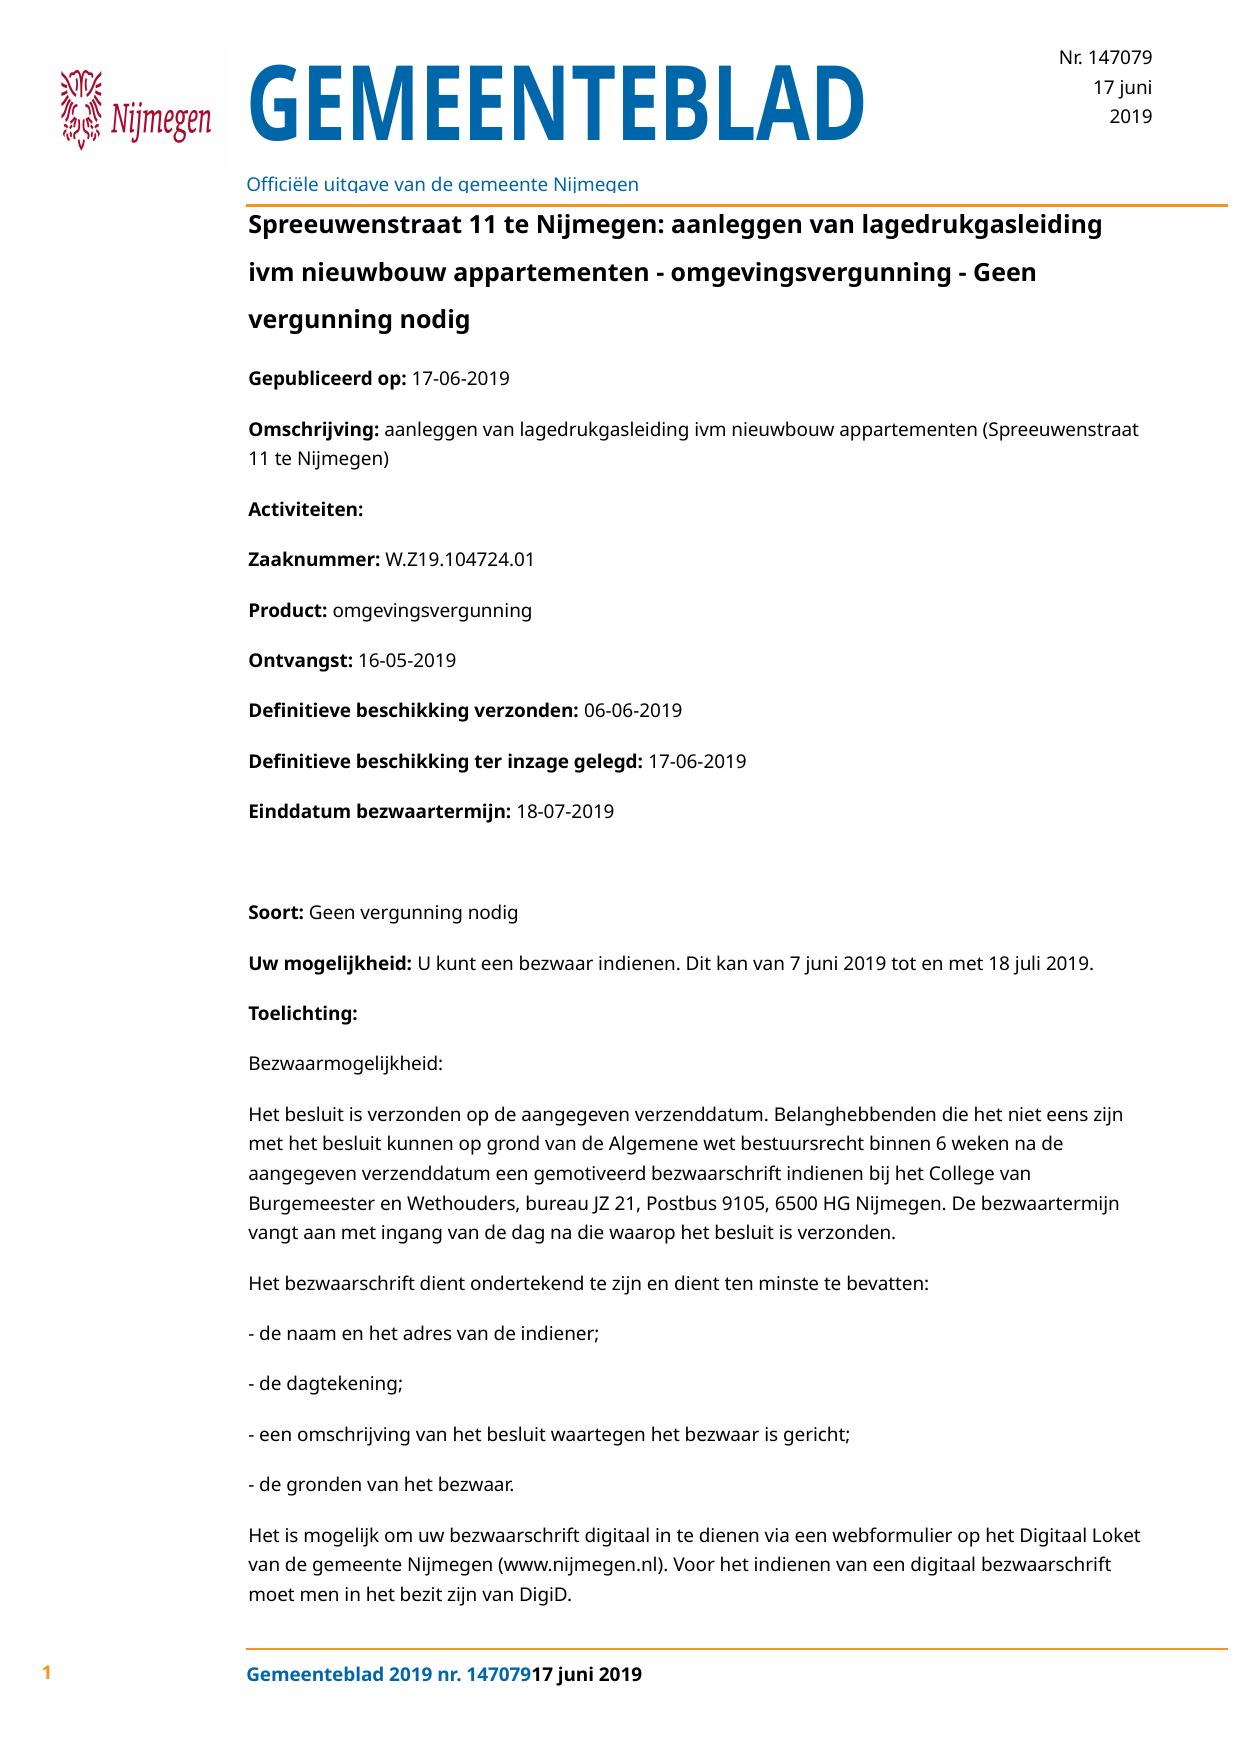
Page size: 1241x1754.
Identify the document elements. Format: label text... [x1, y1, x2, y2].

text - een omschrijving van het besluit waartegen het bezwaar is gericht; [248, 1421, 1152, 1447]
text Bezwaarmogelijkheid: [248, 1051, 1152, 1076]
text Het besluit is verzonden op de aangegeven verzenddatum. Belanghebbenden die het niet eens zijn met het besluit kunnen op grond van de Algemene wet bestuursrecht binnen 6 weken na de aangegeven verzenddatum een gemotiveerd bezwaarschrift indienen bij het College van Burgemeester en Wethouders, bureau JZ 21, Postbus 9105, 6500 HG Nijmegen. De bezwaartermijn vangt aan met ingang van de dag na die waarop het besluit is verzonden. [248, 1101, 1152, 1245]
text - de dagtekening; [248, 1371, 1152, 1396]
picture [41, 47, 231, 172]
text Activiteiten: [248, 496, 1152, 522]
text Spreeuwenstraat 11 te Nijmegen: aanleggen van lagedrukgasleiding ivm nieuwbouw appartementen - omgevingsvergunning - Geen vergunning nodig [248, 207, 1152, 336]
text Soort: Geen vergunning nodig [248, 899, 1152, 925]
text Toelichting: [248, 1000, 1152, 1026]
text Het bezwaarschrift dient ondertekend te zijn en dient ten minste te bevatten: [248, 1270, 1152, 1295]
text - de naam en het adres van de indiener; [248, 1320, 1152, 1346]
text - de gronden van het bezwaar. [248, 1471, 1152, 1497]
text Product: omgevingsvergunning [248, 597, 1152, 622]
text Zaaknummer: W.Z19.104724.01 [248, 546, 1152, 572]
text Definitieve beschikking verzonden: 06-06-2019 [248, 698, 1152, 723]
text Omschrijving: aanleggen van lagedrukgasleiding ivm nieuwbouw appartementen (Spreeuwenstraat 11 te Nijmegen) [248, 416, 1152, 471]
text Het is mogelijk om uw bezwaarschrift digitaal in te dienen via een webformulier op het Digitaal Loket van de gemeente Nijmegen (www.nijmegen.nl). Voor het indienen van een digitaal bezwaarschrift moet men in het bezit zijn van DigiD. [248, 1522, 1152, 1607]
text Uw mogelijkheid: U kunt een bezwaar indienen. Dit kan van 7 juni 2019 tot en met 18 juli 2019. [248, 950, 1152, 975]
text Gepubliceerd op: 17-06-2019 [248, 366, 1152, 391]
text Definitieve beschikking ter inzage gelegd: 17-06-2019 [248, 748, 1152, 774]
text Ontvangst: 16-05-2019 [248, 647, 1152, 673]
text Einddatum bezwaartermijn: 18-07-2019 [248, 798, 1152, 824]
